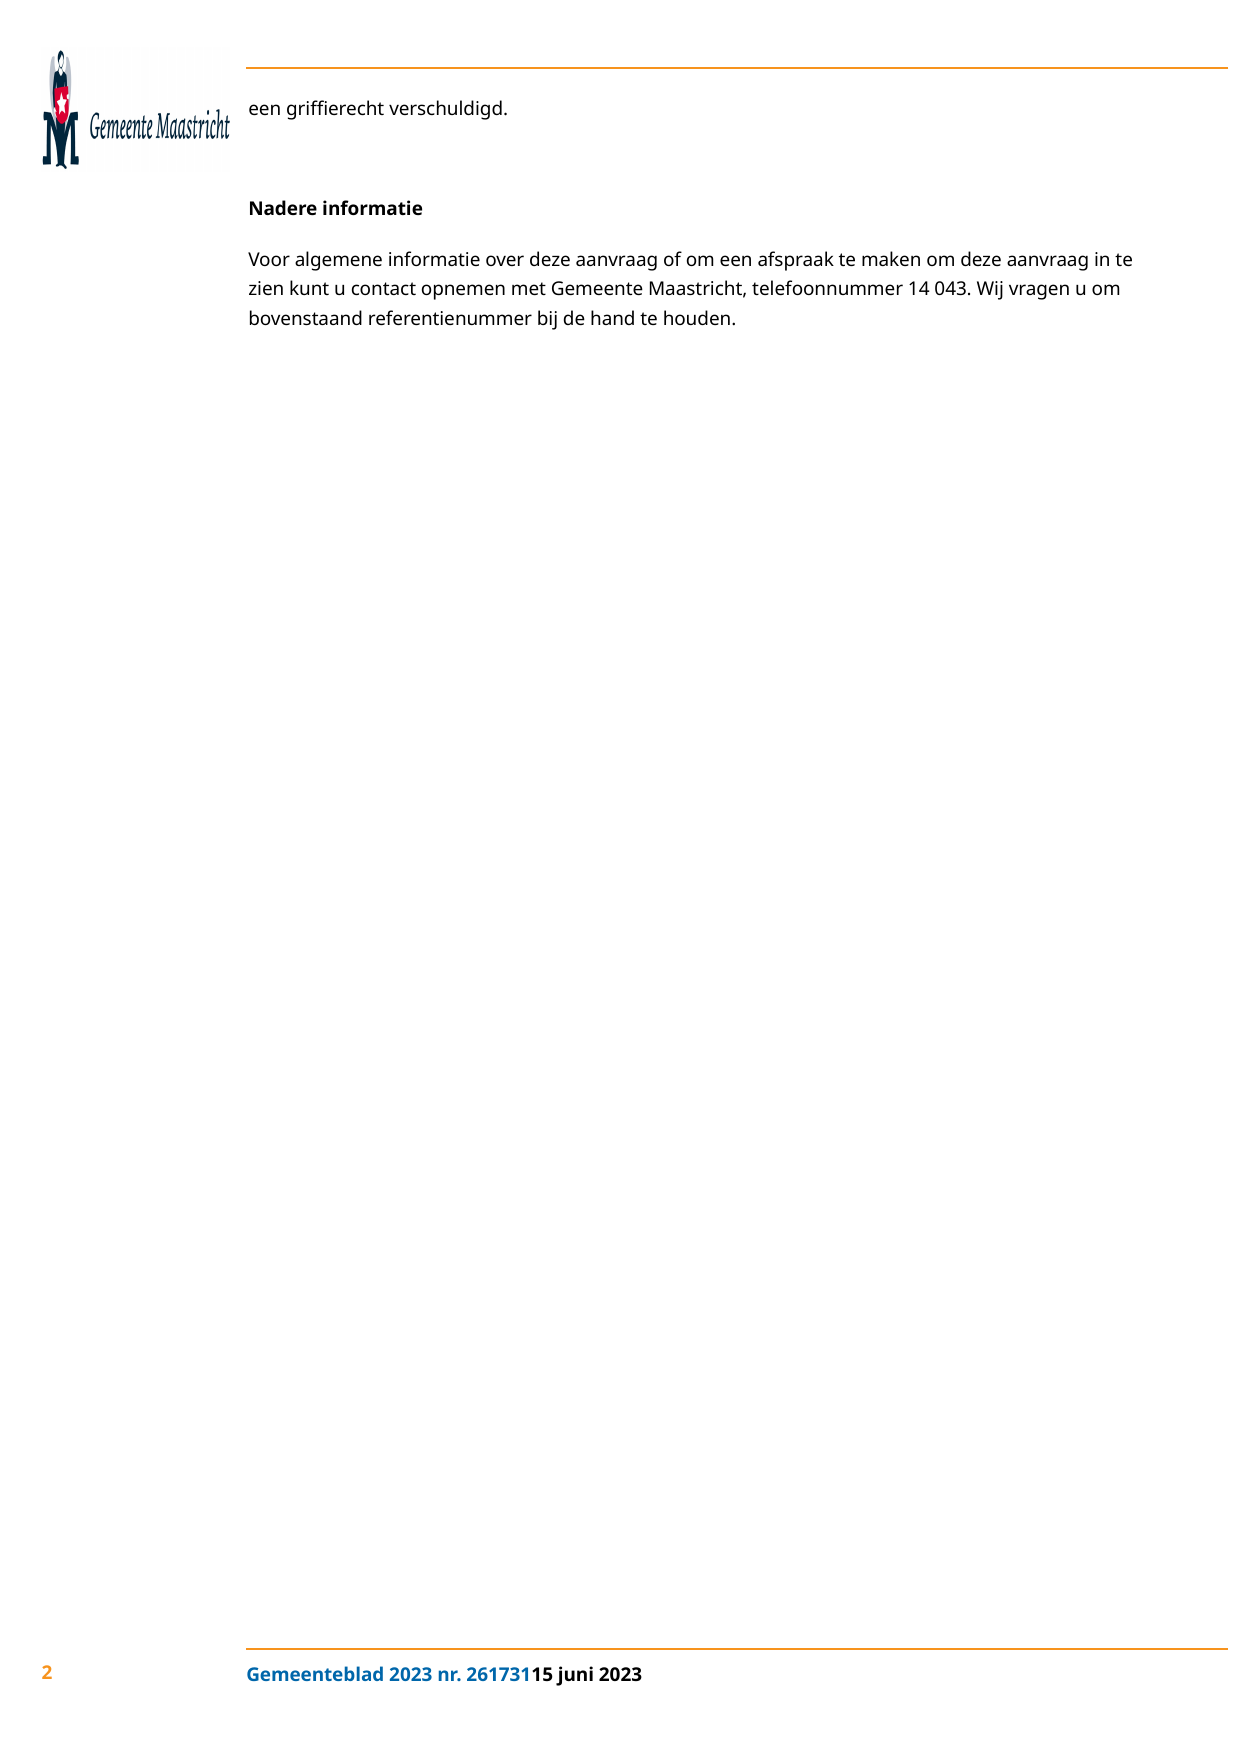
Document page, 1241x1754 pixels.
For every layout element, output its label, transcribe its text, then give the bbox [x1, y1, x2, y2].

picture [41, 47, 231, 172]
text Nadere informatie [248, 196, 1152, 221]
text Voor algemene informatie over deze aanvraag of om een afspraak te maken om deze aanvraag in te zien kunt u contact opnemen met Gemeente Maastricht, telefoonnummer 14 043. Wij vragen u om bovenstaand referentienummer bij de hand te houden. [248, 246, 1152, 331]
text een griffierecht verschuldigd. [248, 95, 1152, 121]
